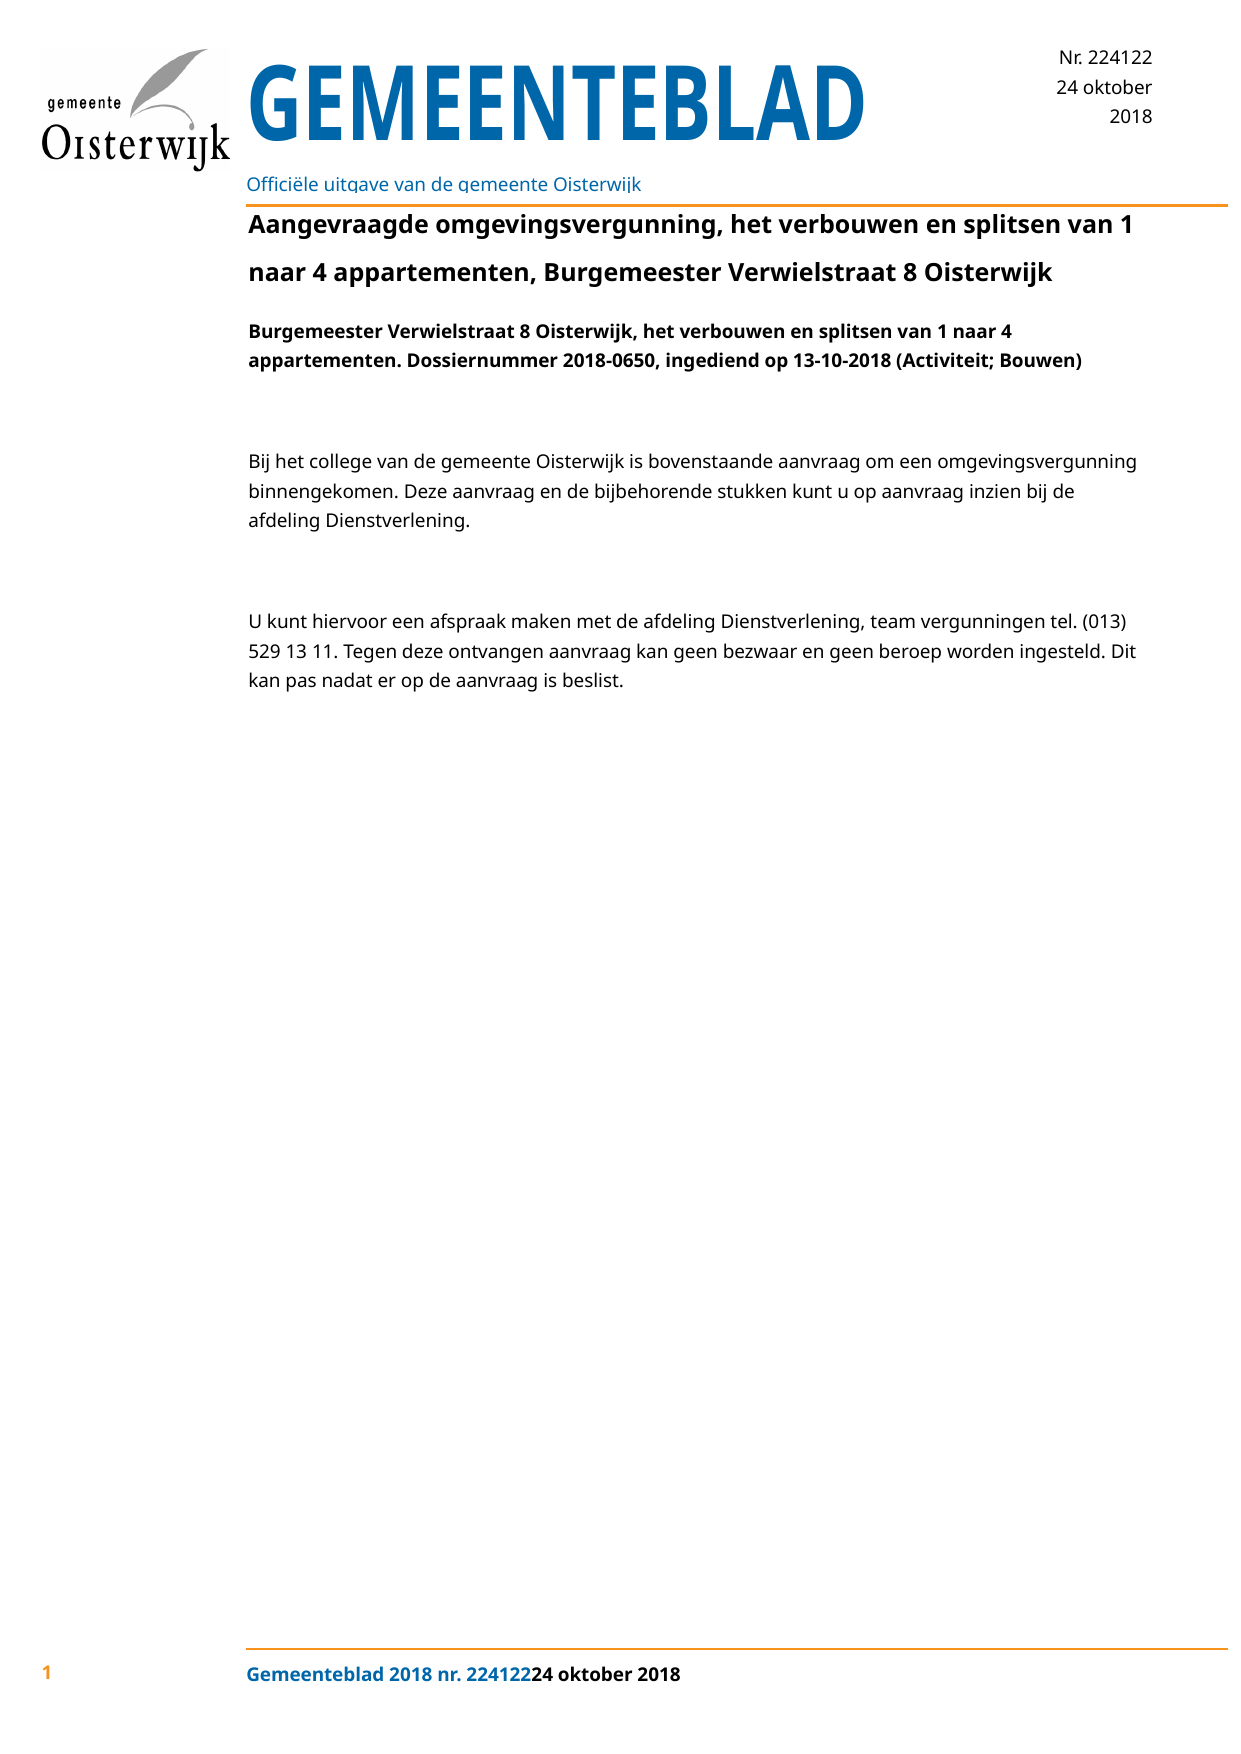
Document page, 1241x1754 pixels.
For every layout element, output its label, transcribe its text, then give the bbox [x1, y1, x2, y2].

text U kunt hiervoor een afspraak maken met de afdeling Dienstverlening, team vergunningen tel. (013) 529 13 11. Tegen deze ontvangen aanvraag kan geen bezwaar en geen beroep worden ingesteld. Dit kan pas nadat er op de aanvraag is beslist. [248, 608, 1152, 693]
picture [41, 47, 231, 172]
text Burgemeester Verwielstraat 8 Oisterwijk, het verbouwen en splitsen van 1 naar 4 appartementen. Dossiernummer 2018-0650, ingediend op 13-10-2018 (Activiteit; Bouwen) [248, 318, 1152, 373]
text Bij het college van de gemeente Oisterwijk is bovenstaande aanvraag om een omgevingsvergunning binnengekomen. Deze aanvraag en de bijbehorende stukken kunt u op aanvraag inzien bij de afdeling Dienstverlening. [248, 448, 1152, 533]
text Aangevraagde omgevingsvergunning, het verbouwen en splitsen van 1 naar 4 appartementen, Burgemeester Verwielstraat 8 Oisterwijk [248, 207, 1152, 288]
